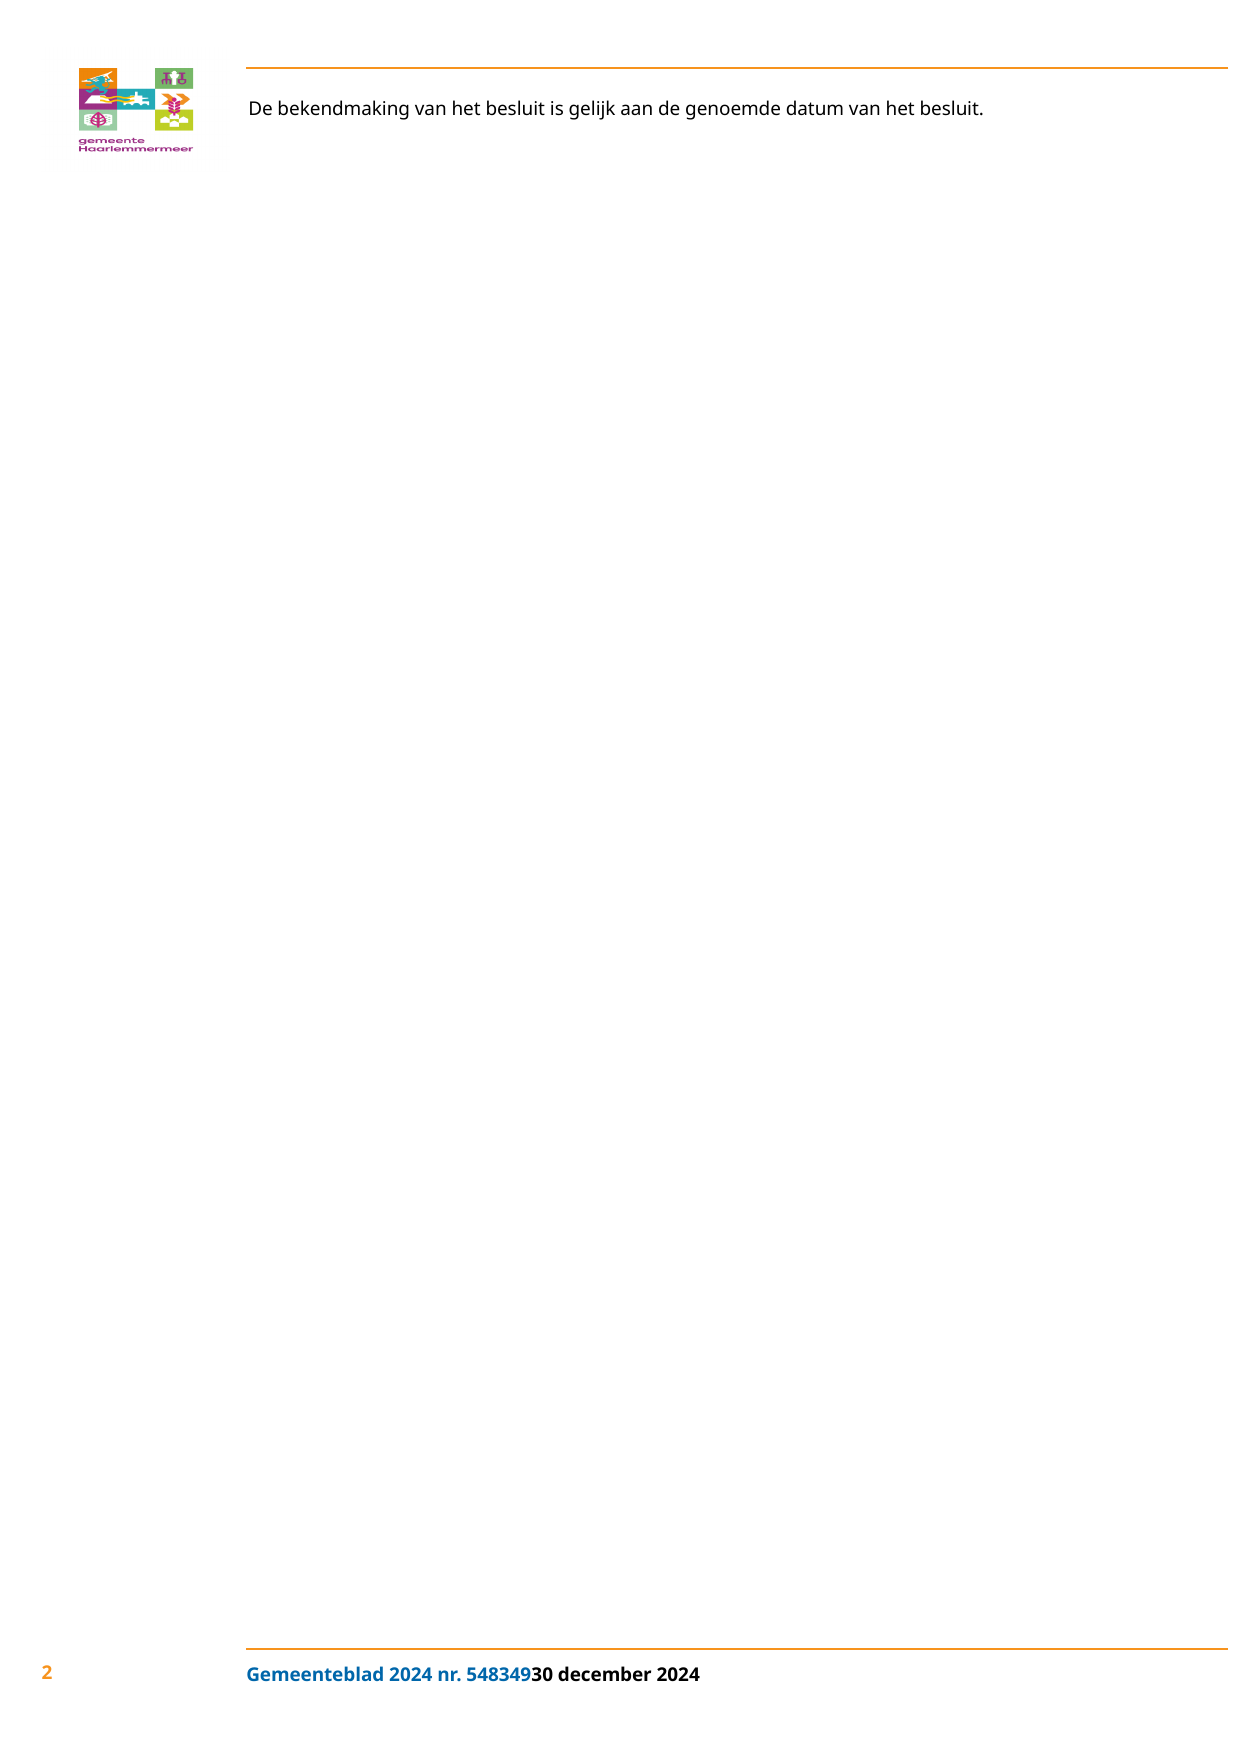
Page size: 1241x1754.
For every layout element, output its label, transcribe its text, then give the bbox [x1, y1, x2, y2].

picture [41, 47, 231, 172]
text De bekendmaking van het besluit is gelijk aan de genoemde datum van het besluit. [248, 95, 1152, 121]
